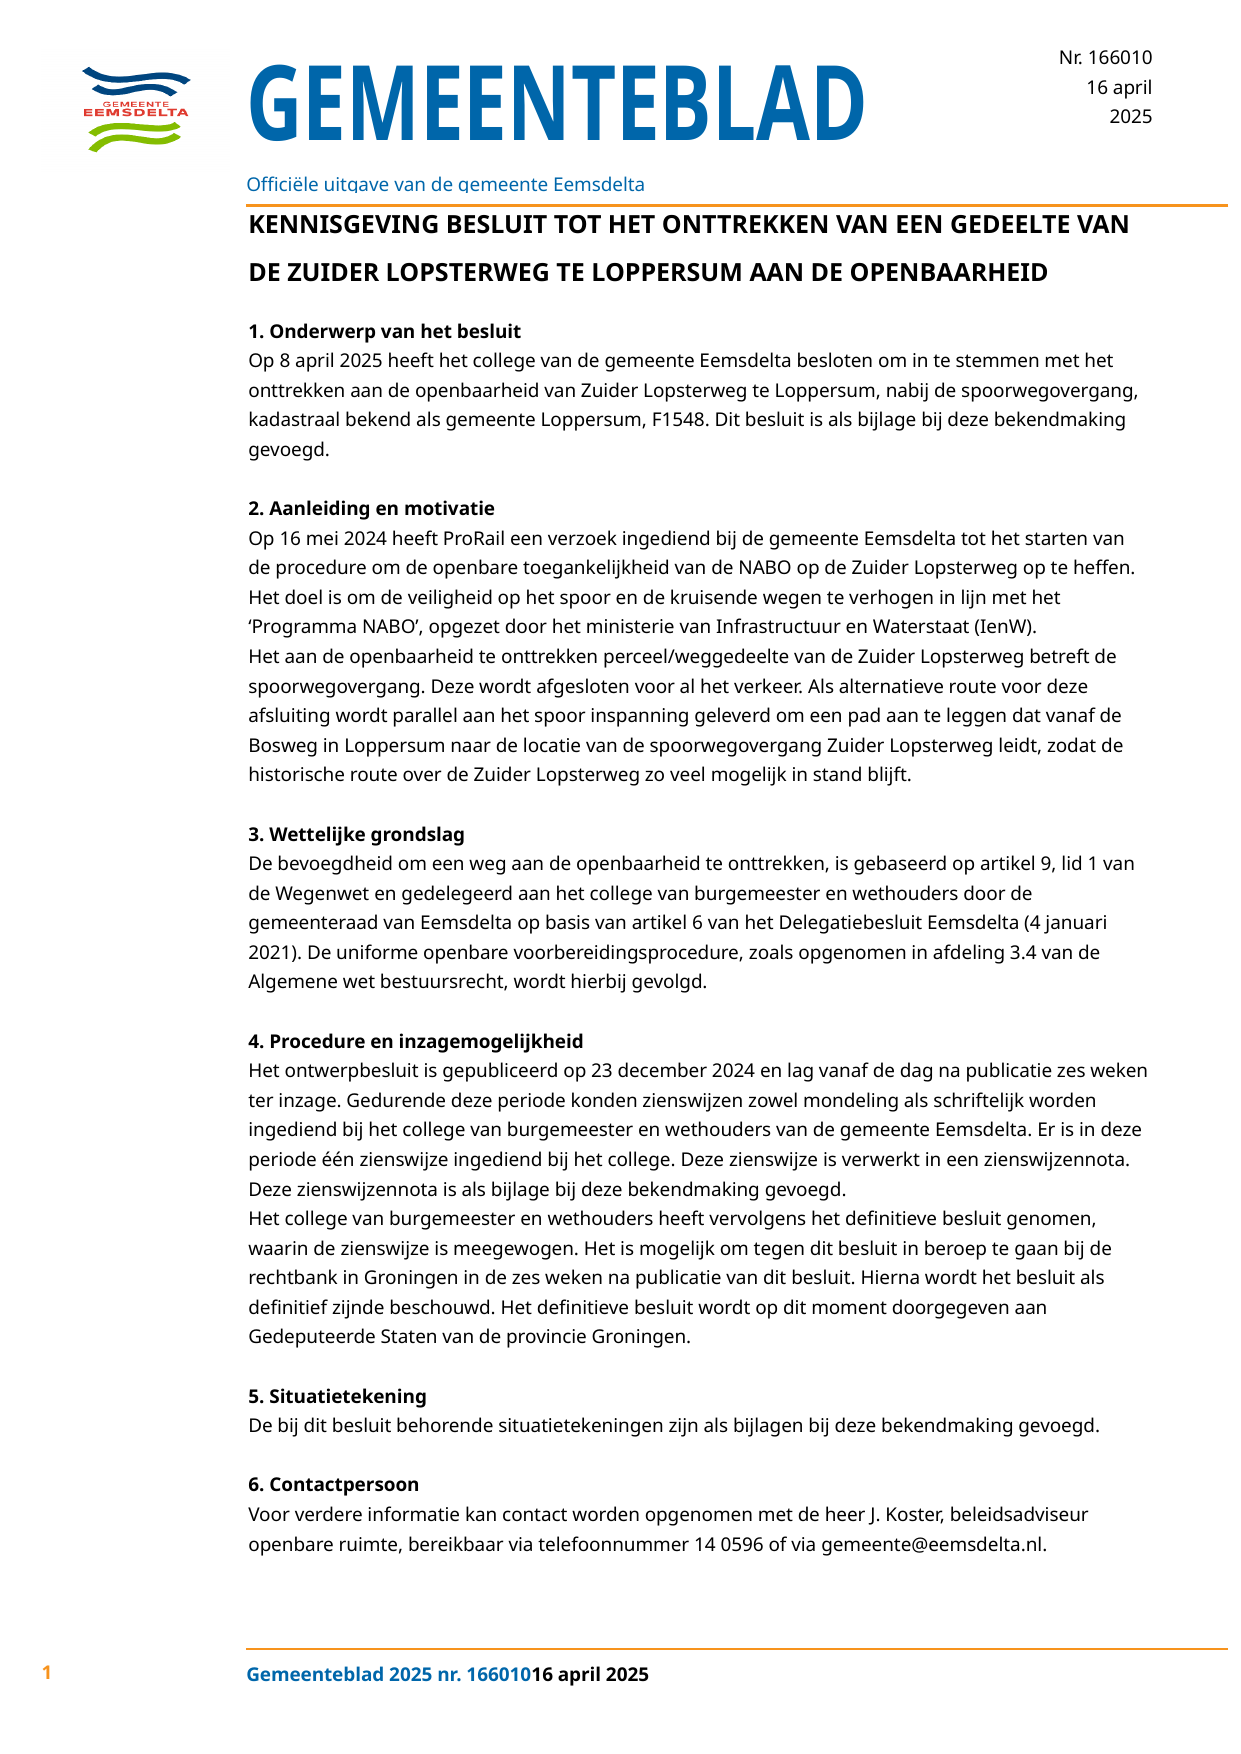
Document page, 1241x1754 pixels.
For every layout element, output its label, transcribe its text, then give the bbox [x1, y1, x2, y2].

text Het college van burgemeester en wethouders heeft vervolgens het definitieve besluit genomen, waarin de zienswijze is meegewogen. Het is mogelijk om tegen dit besluit in beroep te gaan bij de rechtbank in Groningen in de zes weken na publicatie van dit besluit. Hierna wordt het besluit als definitief zijnde beschouwd. Het definitieve besluit wordt op dit moment doorgegeven aan Gedeputeerde Staten van de provincie Groningen. [248, 1205, 1152, 1349]
text KENNISGEVING BESLUIT TOT HET ONTTREKKEN VAN EEN GEDEELTE VAN DE ZUIDER LOPSTERWEG TE LOPPERSUM AAN DE OPENBAARHEID [248, 207, 1152, 288]
text Het ontwerpbesluit is gepubliceerd op 23 december 2024 en lag vanaf de dag na publicatie zes weken ter inzage. Gedurende deze periode konden zienswijzen zowel mondeling als schriftelijk worden ingediend bij het college van burgemeester en wethouders van de gemeente Eemsdelta. Er is in deze periode één zienswijze ingediend bij het college. Deze zienswijze is verwerkt in een zienswijzennota. Deze zienswijzennota is als bijlage bij deze bekendmaking gevoegd. [248, 1057, 1152, 1202]
text Voor verdere informatie kan contact worden opgenomen met de heer J. Koster, beleidsadviseur openbare ruimte, bereikbaar via telefoonnummer 14 0596 of via gemeente@eemsdelta.nl. [248, 1501, 1152, 1557]
text 4. Procedure en inzagemogelijkheid [248, 1028, 1152, 1054]
text 6. Contactpersoon [248, 1472, 1152, 1497]
text De bevoegdheid om een weg aan de openbaarheid te onttrekken, is gebaseerd op artikel 9, lid 1 van de Wegenwet en gedelegeerd aan het college van burgemeester en wethouders door de gemeenteraad van Eemsdelta op basis van artikel 6 van het Delegatiebesluit Eemsdelta (4 januari 2021). De uniforme openbare voorbereidingsprocedure, zoals opgenomen in afdeling 3.4 van de Algemene wet bestuursrecht, wordt hierbij gevolgd. [248, 850, 1152, 994]
text 3. Wettelijke grondslag [248, 821, 1152, 847]
text 5. Situatietekening [248, 1383, 1152, 1409]
text De bij dit besluit behorende situatietekeningen zijn als bijlagen bij deze bekendmaking gevoegd. [248, 1412, 1152, 1438]
text Het aan de openbaarheid te onttrekken perceel/weggedeelte van de Zuider Lopsterweg betreft de spoorwegovergang. Deze wordt afgesloten voor al het verkeer. Als alternatieve route voor deze afsluiting wordt parallel aan het spoor inspanning geleverd om een pad aan te leggen dat vanaf de Bosweg in Loppersum naar de locatie van de spoorwegovergang Zuider Lopsterweg leidt, zodat de historische route over de Zuider Lopsterweg zo veel mogelijk in stand blijft. [248, 643, 1152, 787]
text 2. Aanleiding en motivatie [248, 495, 1152, 521]
picture [41, 47, 231, 172]
text Op 16 mei 2024 heeft ProRail een verzoek ingediend bij de gemeente Eemsdelta tot het starten van de procedure om de openbare toegankelijkheid van de NABO op de Zuider Lopsterweg op te heffen. Het doel is om de veiligheid op het spoor en de kruisende wegen te verhogen in lijn met het ‘Programma NABO’, opgezet door het ministerie van Infrastructuur en Waterstaat (IenW). [248, 525, 1152, 639]
text 1. Onderwerp van het besluit [248, 318, 1152, 344]
text Op 8 april 2025 heeft het college van de gemeente Eemsdelta besloten om in te stemmen met het onttrekken aan de openbaarheid van Zuider Lopsterweg te Loppersum, nabij de spoorwegovergang, kadastraal bekend als gemeente Loppersum, F1548. Dit besluit is als bijlage bij deze bekendmaking gevoegd. [248, 347, 1152, 462]
